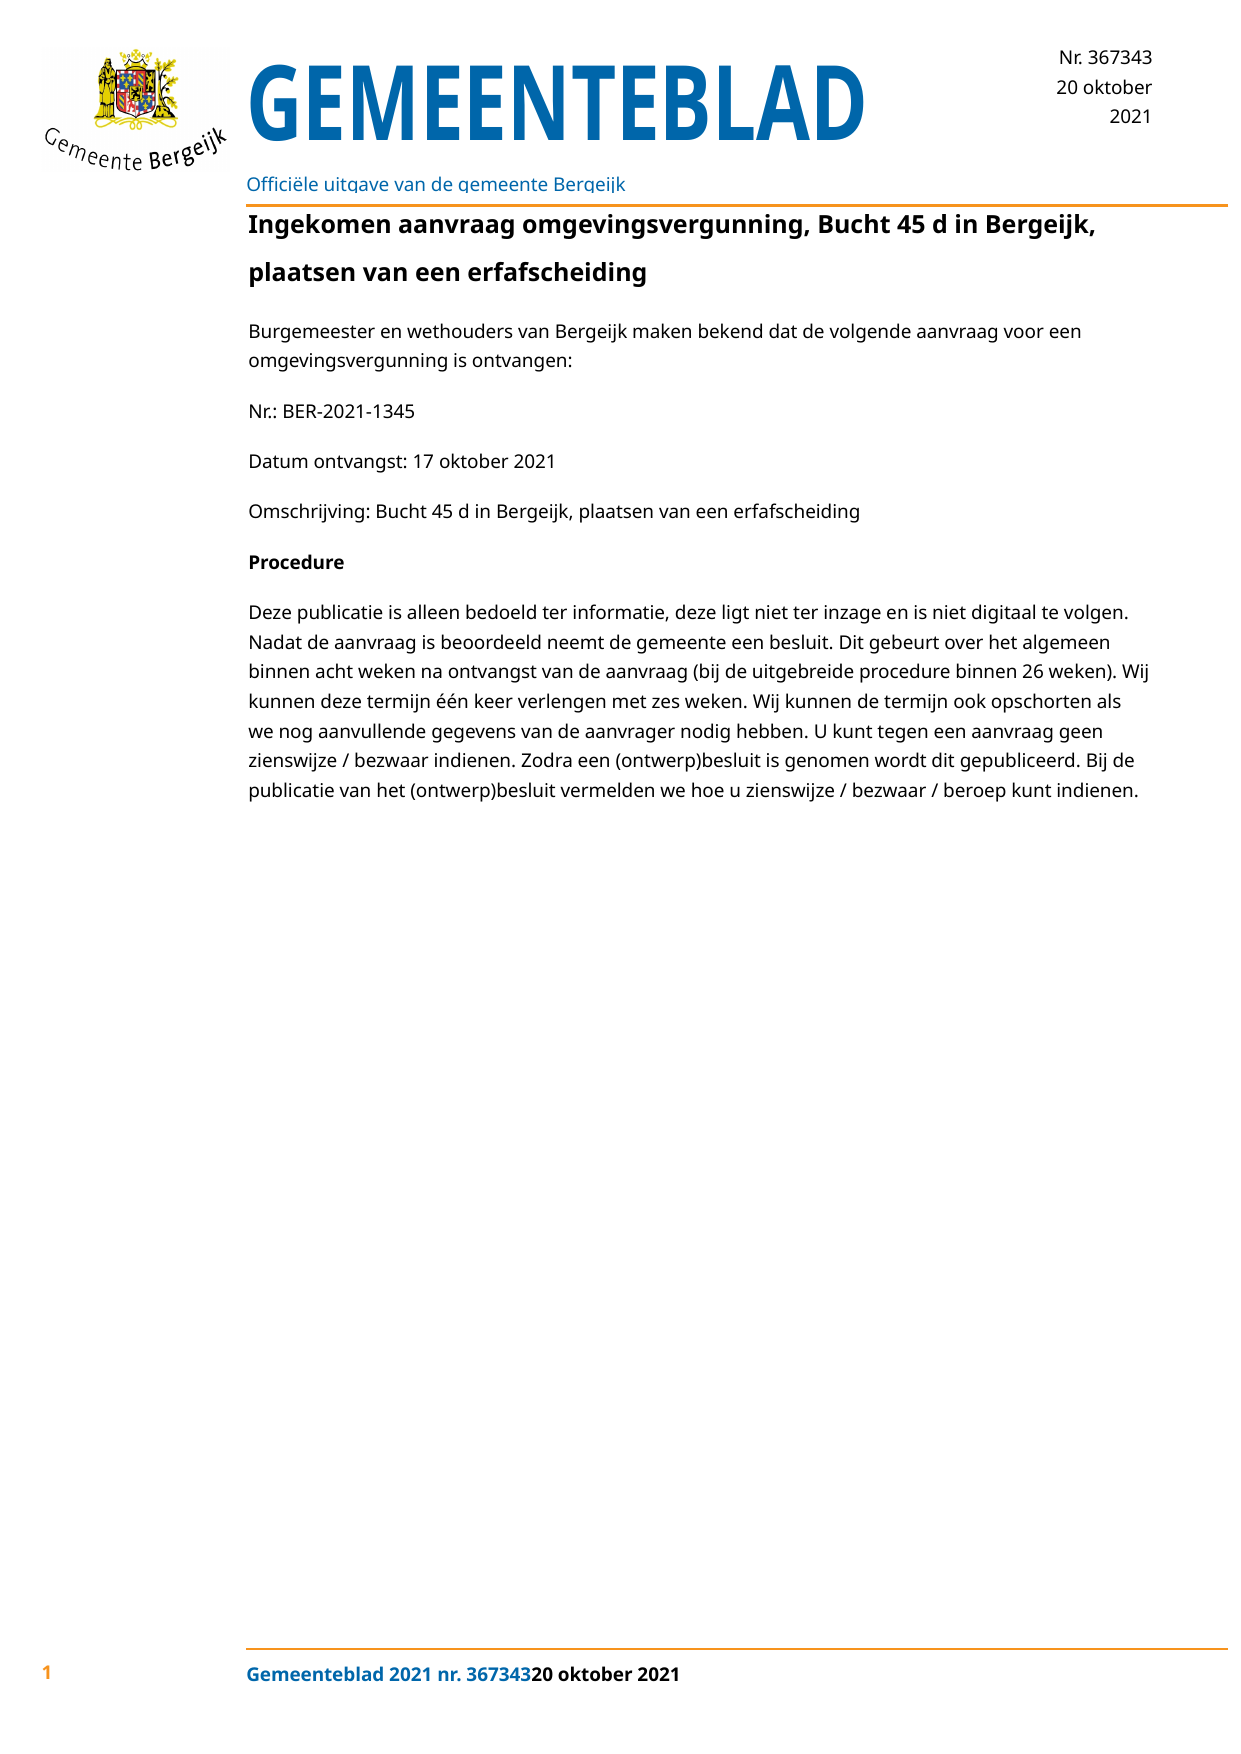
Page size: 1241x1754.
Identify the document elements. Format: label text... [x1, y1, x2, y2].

text Nr.: BER-2021-1345 [248, 398, 1152, 424]
text Deze publicatie is alleen bedoeld ter informatie, deze ligt niet ter inzage en is niet digitaal te volgen. Nadat de aanvraag is beoordeeld neemt de gemeente een besluit. Dit gebeurt over het algemeen binnen acht weken na ontvangst van de aanvraag (bij de uitgebreide procedure binnen 26 weken). Wij kunnen deze termijn één keer verlengen met zes weken. Wij kunnen de termijn ook opschorten als we nog aanvullende gegevens van de aanvrager nodig hebben. U kunt tegen een aanvraag geen zienswijze / bezwaar indienen. Zodra een (ontwerp)besluit is genomen wordt dit gepubliceerd. Bij de publicatie van het (ontwerp)besluit vermelden we hoe u zienswijze / bezwaar / beroep kunt indienen. [248, 599, 1152, 803]
picture [41, 47, 231, 172]
text Datum ontvangst: 17 oktober 2021 [248, 448, 1152, 474]
text Omschrijving: Bucht 45 d in Bergeijk, plaatsen van een erfafscheiding [248, 499, 1152, 524]
text Procedure [248, 549, 1152, 575]
text Burgemeester en wethouders van Bergeijk maken bekend dat de volgende aanvraag voor een omgevingsvergunning is ontvangen: [248, 318, 1152, 373]
text Ingekomen aanvraag omgevingsvergunning, Bucht 45 d in Bergeijk, plaatsen van een erfafscheiding [248, 207, 1152, 288]
